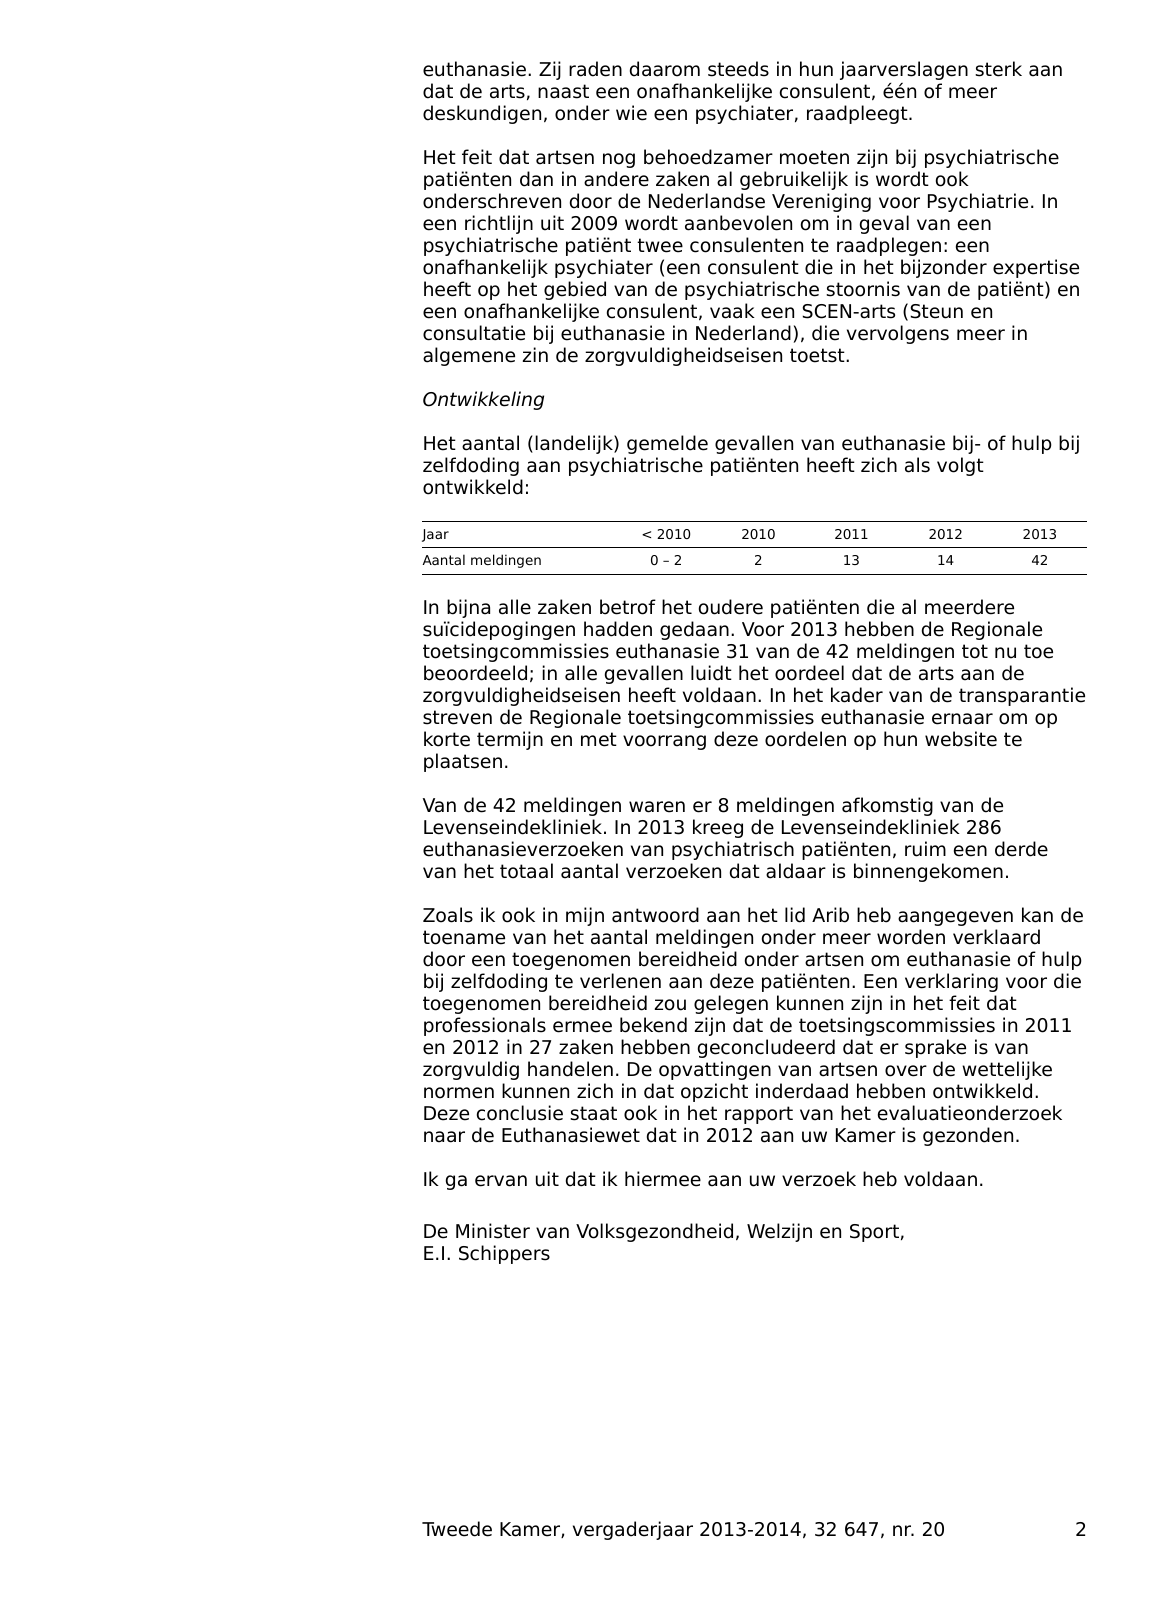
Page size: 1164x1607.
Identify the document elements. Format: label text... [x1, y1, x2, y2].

text Het feit dat artsen nog behoedzamer moeten zijn bij psychiatrische patiënten dan in andere zaken al gebruikelijk is wordt ook onderschreven door de Nederlandse Vereniging voor Psychiatrie. In een richtlijn uit 2009 wordt aanbevolen om in geval van een psychiatrische patiënt twee consulenten te raadplegen: een onafhankelijk psychiater (een consulent die in het bijzonder expertise heeft op het gebied van de psychiatrische stoornis van de patiënt) en een onafhankelijke consulent, vaak een SCEN-arts (Steun en consultatie bij euthanasie in Nederland), die vervolgens meer in algemene zin de zorgvuldigheidseisen toetst. [422, 147, 1087, 367]
table_header 2010 [712, 522, 804, 547]
table_header Jaar [422, 522, 620, 547]
table_cell 14 [898, 548, 992, 573]
text Ik ga ervan uit dat ik hiermee aan uw verzoek heb voldaan. [422, 1169, 1087, 1191]
text In bijna alle zaken betrof het oudere patiënten die al meerdere suïcidepogingen hadden gedaan. Voor 2013 hebben de Regionale toetsingcommissies euthanasie 31 van de 42 meldingen tot nu toe beoordeeld; in alle gevallen luidt het oordeel dat de arts aan de zorgvuldigheidseisen heeft voldaan. In het kader van de transparantie streven de Regionale toetsingcommissies euthanasie ernaar om op korte termijn en met voorrang deze oordelen op hun website te plaatsen. [422, 597, 1087, 772]
subtitle Ontwikkeling [422, 389, 1087, 411]
table_cell 0 – 2 [620, 548, 712, 573]
table_header < 2010 [620, 522, 712, 547]
table_header 2011 [804, 522, 898, 547]
text Van de 42 meldingen waren er 8 meldingen afkomstig van de Levenseindekliniek. In 2013 kreeg de Levenseindekliniek 286 euthanasieverzoeken van psychiatrisch patiënten, ruim een derde van het totaal aantal verzoeken dat aldaar is binnengekomen. [422, 795, 1087, 883]
table_cell 42 [993, 548, 1087, 573]
table_cell 13 [804, 548, 898, 573]
text De Minister van Volksgezondheid, Welzijn en Sport, E.I. Schippers [422, 1221, 1087, 1265]
text Zoals ik ook in mijn antwoord aan het lid Arib heb aangegeven kan de toename van het aantal meldingen onder meer worden verklaard door een toegenomen bereidheid onder artsen om euthanasie of hulp bij zelfdoding te verlenen aan deze patiënten. Een verklaring voor die toegenomen bereidheid zou gelegen kunnen zijn in het feit dat professionals ermee bekend zijn dat de toetsingscommissies in 2011 en 2012 in 27 zaken hebben geconcludeerd dat er sprake is van zorgvuldig handelen. De opvattingen van artsen over de wettelijke normen kunnen zich in dat opzicht inderdaad hebben ontwikkeld. Deze conclusie staat ook in het rapport van het evaluatieonderzoek naar de Euthanasiewet dat in 2012 aan uw Kamer is gezonden. [422, 905, 1087, 1147]
table_header 2013 [993, 522, 1087, 547]
table_header 2012 [898, 522, 992, 547]
table_cell 2 [712, 548, 804, 573]
text euthanasie. Zij raden daarom steeds in hun jaarverslagen sterk aan dat de arts, naast een onafhankelijke consulent, één of meer deskundigen, onder wie een psychiater, raadpleegt. [422, 59, 1087, 125]
table_cell Aantal meldingen [422, 548, 620, 573]
text Het aantal (landelijk) gemelde gevallen van euthanasie bij- of hulp bij zelfdoding aan psychiatrische patiënten heeft zich als volgt ontwikkeld: [422, 433, 1087, 499]
